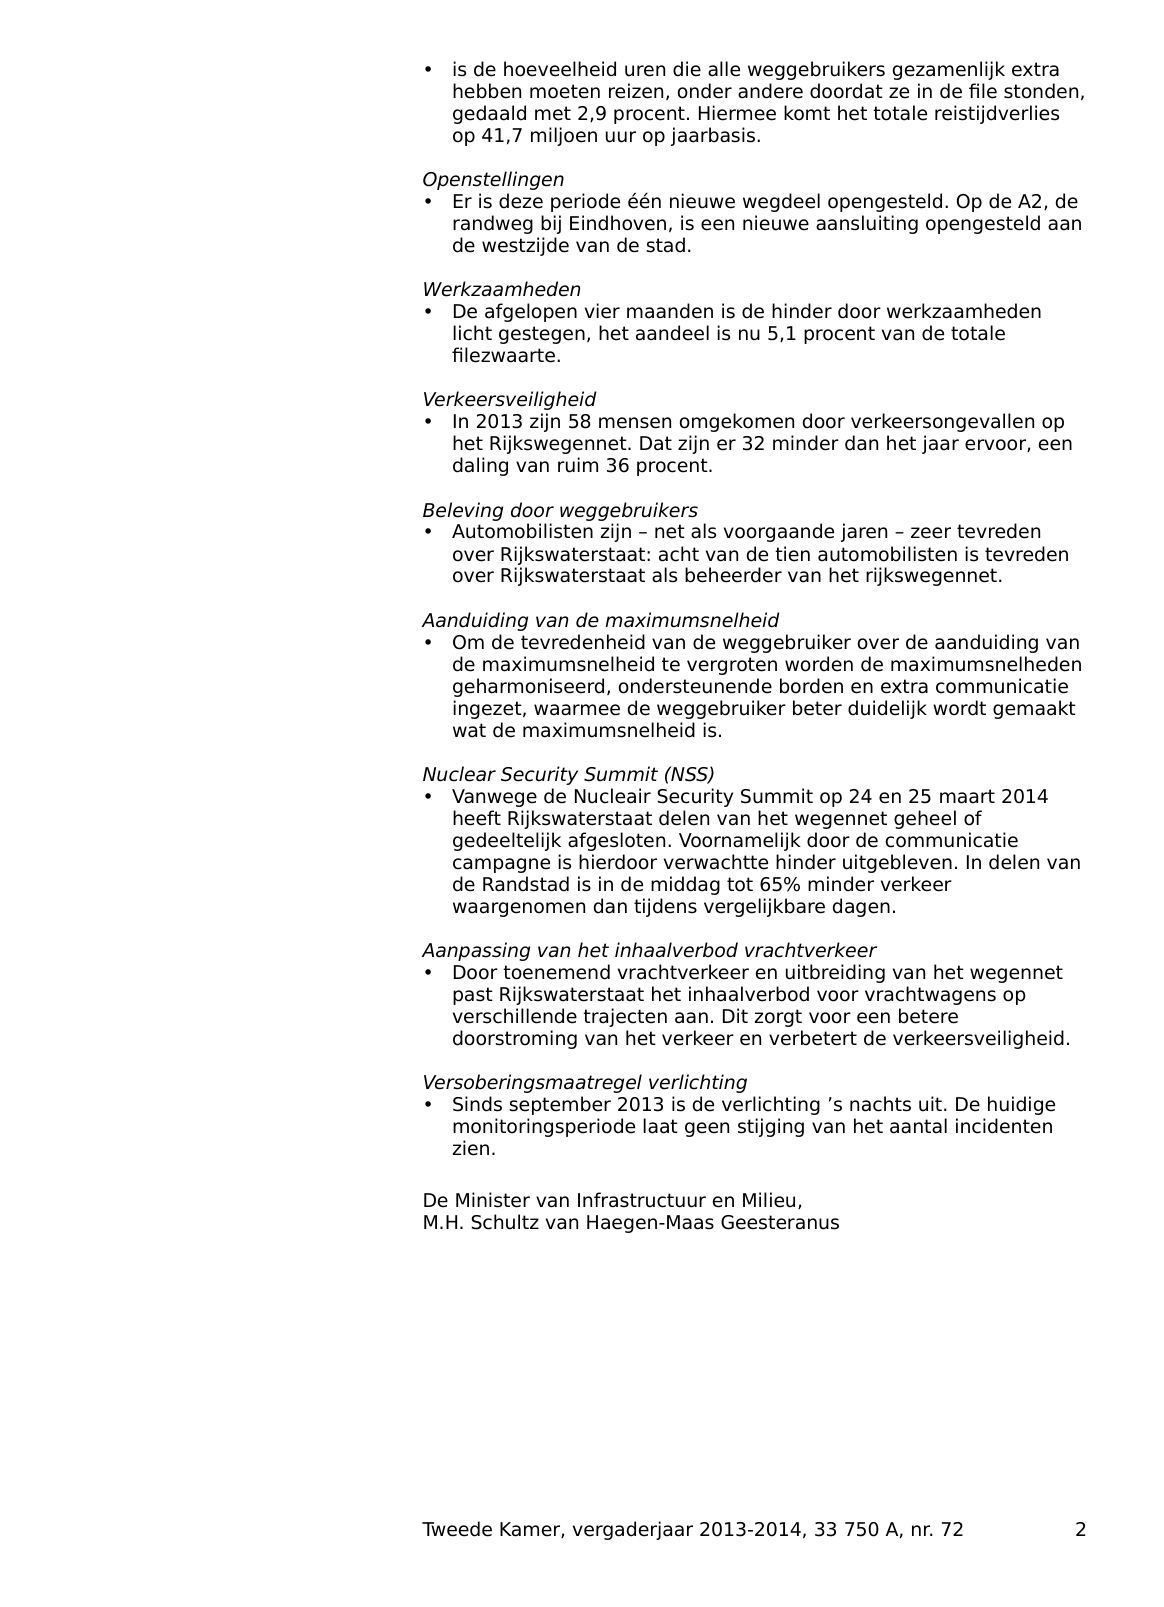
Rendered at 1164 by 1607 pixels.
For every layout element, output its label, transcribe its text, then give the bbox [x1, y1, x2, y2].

text • Er is deze periode één nieuwe wegdeel opengesteld. Op de A2, de randweg bij Eindhoven, is een nieuwe aansluiting opengesteld aan de westzijde van de stad. [422, 191, 1087, 257]
text • Door toenemend vrachtverkeer en uitbreiding van het wegennet past Rijkswaterstaat het inhaalverbod voor vrachtwagens op verschillende trajecten aan. Dit zorgt voor een betere doorstroming van het verkeer en verbetert de verkeersveiligheid. [422, 962, 1087, 1049]
subtitle Aanduiding van de maximumsnelheid [422, 609, 1087, 632]
text • Om de tevredenheid van de weggebruiker over de aanduiding van de maximumsnelheid te vergroten worden de maximumsnelheden geharmoniseerd, ondersteunende borden en extra communicatie ingezet, waarmee de weggebruiker beter duidelijk wordt gemaakt wat de maximumsnelheid is. [422, 632, 1087, 741]
subtitle Openstellingen [422, 169, 1087, 191]
subtitle Nuclear Security Summit (NSS) [422, 764, 1087, 786]
text • is de hoeveelheid uren die alle weggebruikers gezamenlijk extra hebben moeten reizen, onder andere doordat ze in de file stonden, gedaald met 2,9 procent. Hiermee komt het totale reistijdverlies op 41,7 miljoen uur op jaarbasis. [422, 59, 1087, 147]
text • In 2013 zijn 58 mensen omgekomen door verkeersongevallen op het Rijkswegennet. Dat zijn er 32 minder dan het jaar ervoor, een daling van ruim 36 procent. [422, 411, 1087, 477]
subtitle Werkzaamheden [422, 279, 1087, 301]
subtitle Verkeersveiligheid [422, 389, 1087, 411]
text • Sinds september 2013 is de verlichting ’s nachts uit. De huidige monitoringsperiode laat geen stijging van het aantal incidenten zien. [422, 1094, 1087, 1160]
text • Automobilisten zijn – net als voorgaande jaren – zeer tevreden over Rijkswaterstaat: acht van de tien automobilisten is tevreden over Rijkswaterstaat als beheerder van het rijkswegennet. [422, 521, 1087, 587]
text • De afgelopen vier maanden is de hinder door werkzaamheden licht gestegen, het aandeel is nu 5,1 procent van de totale filezwaarte. [422, 301, 1087, 367]
text De Minister van Infrastructuur en Milieu, M.H. Schultz van Haegen-Maas Geesteranus [422, 1190, 1087, 1234]
subtitle Aanpassing van het inhaalverbod vrachtverkeer [422, 940, 1087, 962]
text • Vanwege de Nucleair Security Summit op 24 en 25 maart 2014 heeft Rijkswaterstaat delen van het wegennet geheel of gedeeltelijk afgesloten. Voornamelijk door de communicatie campagne is hierdoor verwachtte hinder uitgebleven. In delen van de Randstad is in de middag tot 65% minder verkeer waargenomen dan tijdens vergelijkbare dagen. [422, 786, 1087, 917]
subtitle Versoberingsmaatregel verlichting [422, 1072, 1087, 1094]
subtitle Beleving door weggebruikers [422, 499, 1087, 521]
